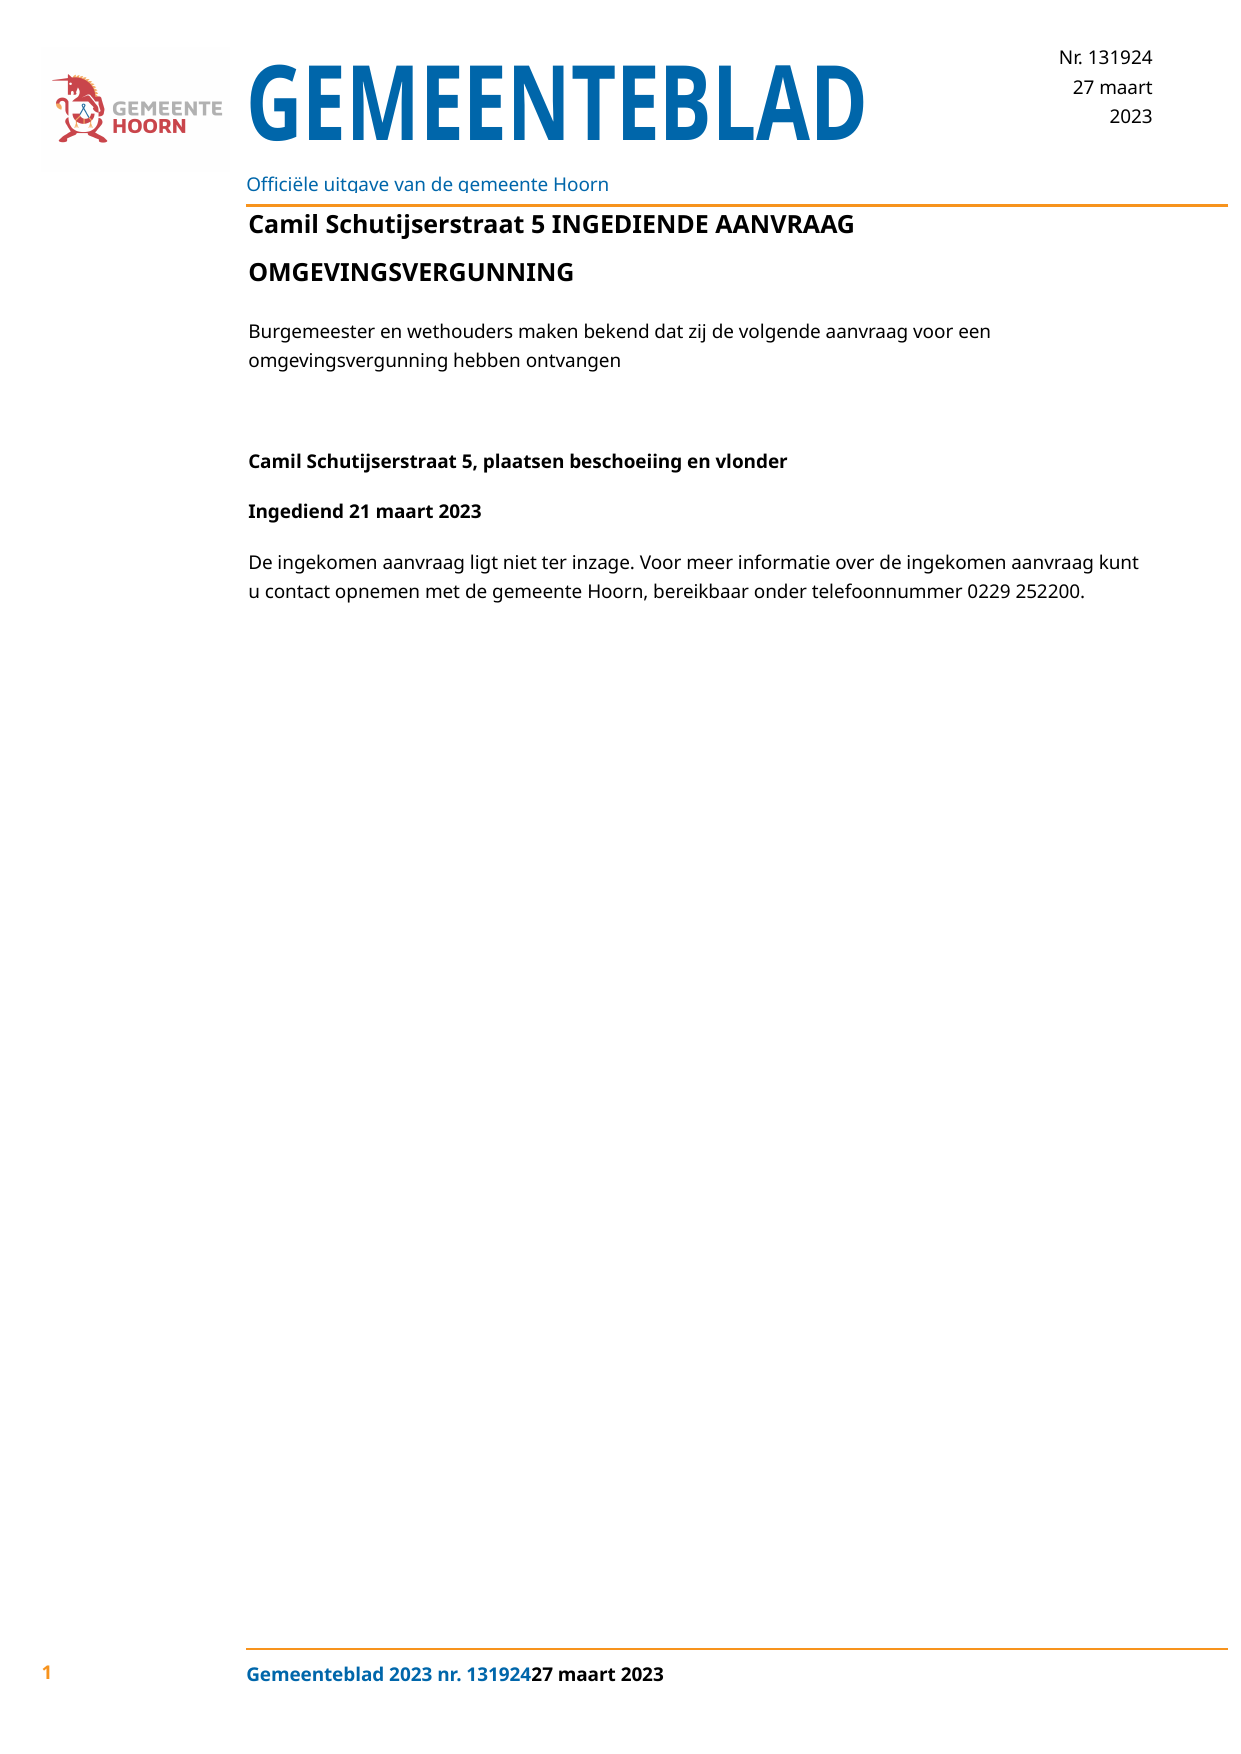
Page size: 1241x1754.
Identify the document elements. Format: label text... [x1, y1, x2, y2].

text Ingediend 21 maart 2023 [248, 499, 1152, 524]
text Burgemeester en wethouders maken bekend dat zij de volgende aanvraag voor een omgevingsvergunning hebben ontvangen [248, 318, 1152, 373]
picture [41, 47, 231, 172]
text Camil Schutijserstraat 5, plaatsen beschoeiing en vlonder [248, 448, 1152, 474]
text Camil Schutijserstraat 5 INGEDIENDE AANVRAAG OMGEVINGSVERGUNNING [248, 207, 1152, 288]
text De ingekomen aanvraag ligt niet ter inzage. Voor meer informatie over de ingekomen aanvraag kunt u contact opnemen met de gemeente Hoorn, bereikbaar onder telefoonnummer 0229 252200. [248, 549, 1152, 604]
